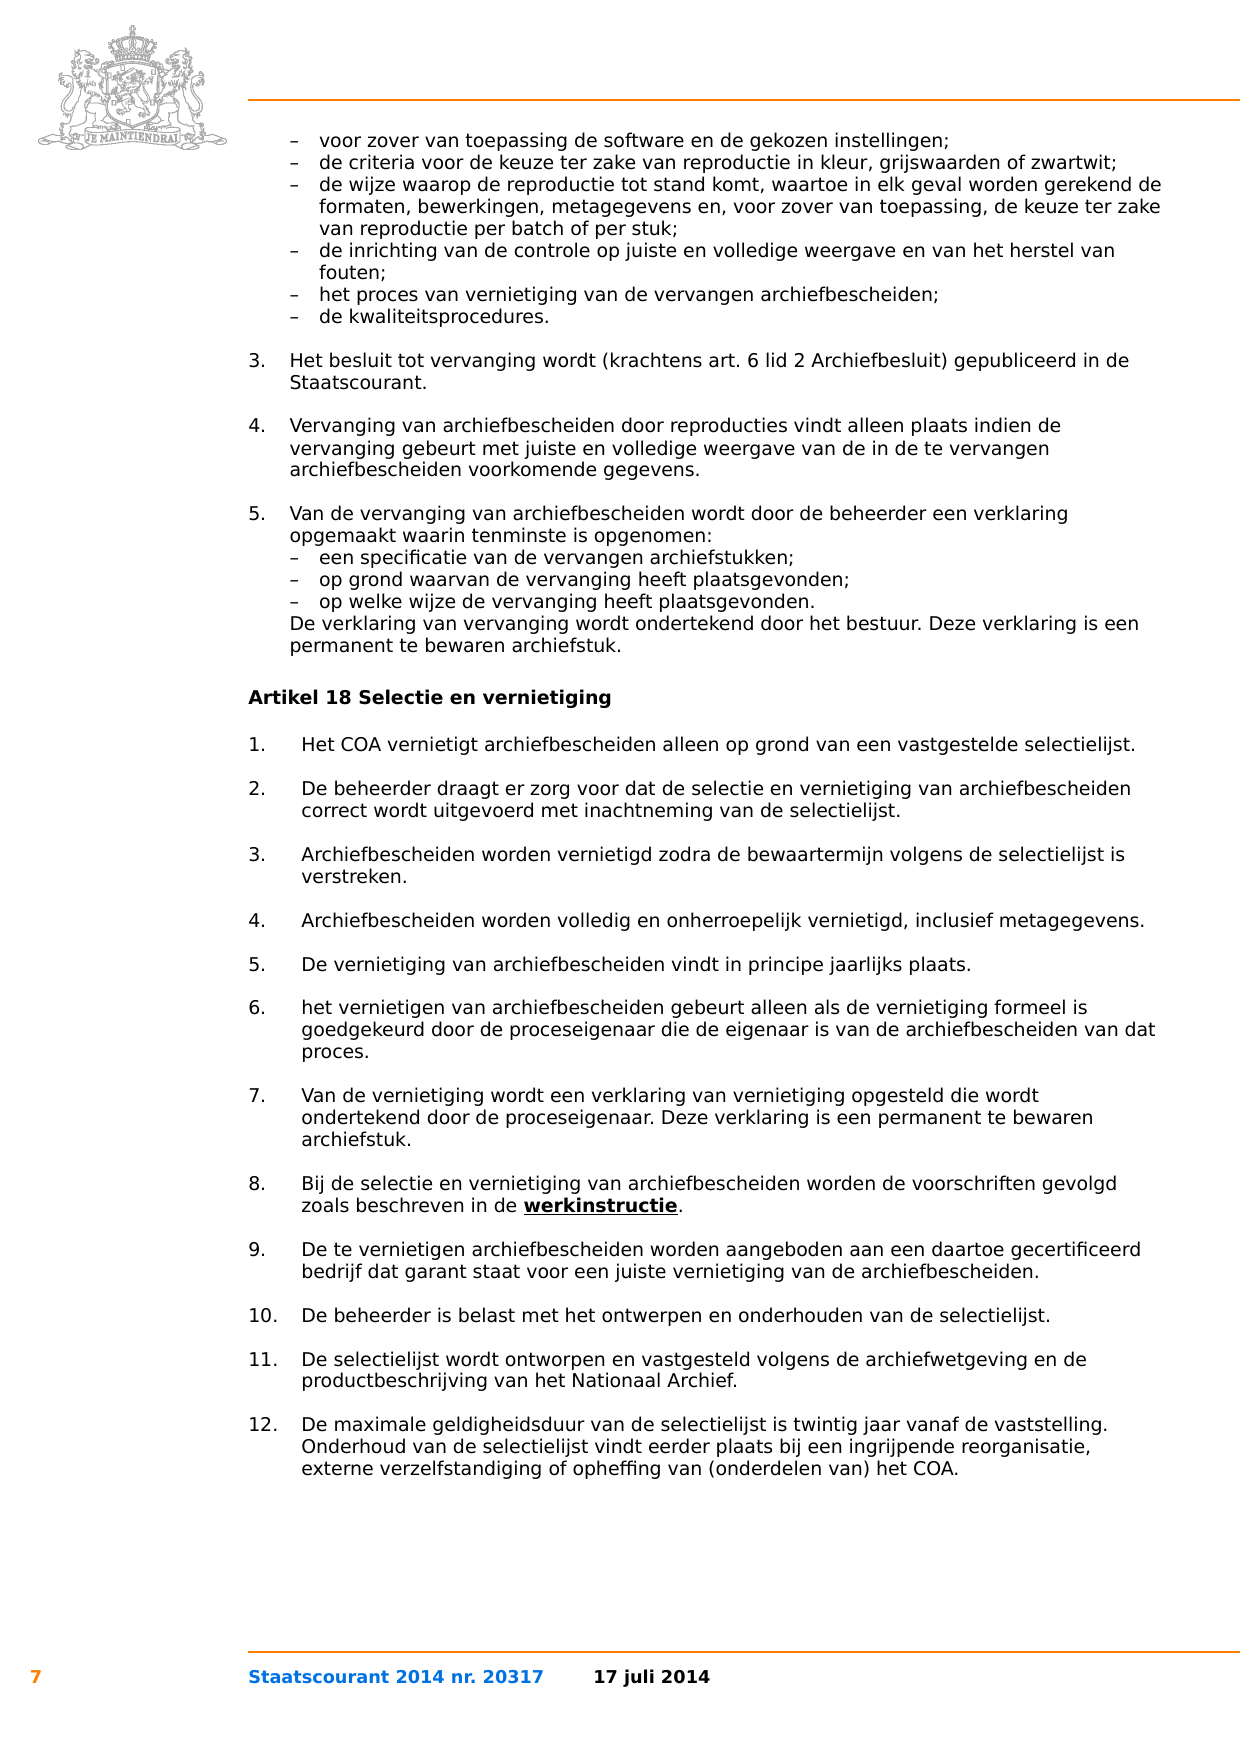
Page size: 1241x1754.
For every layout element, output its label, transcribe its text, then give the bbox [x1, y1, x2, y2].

text 7. Van de vernietiging wordt een verklaring van vernietiging opgesteld die wordt ondertekend door de proceseigenaar. Deze verklaring is een permanent te bewaren archiefstuk. [248, 1085, 1163, 1151]
text – op welke wijze de vervanging heeft plaatsgevonden. [289, 591, 1163, 613]
text 3. Het besluit tot vervanging wordt (krachtens art. 6 lid 2 Archiefbesluit) gepubliceerd in de Staatscourant. [248, 349, 1163, 393]
text 2. De beheerder draagt er zorg voor dat de selectie en vernietiging van archiefbescheiden correct wordt uitgevoerd met inachtneming van de selectielijst. [248, 778, 1163, 822]
text – een specificatie van de vervangen archiefstukken; [289, 547, 1163, 569]
text – het proces van vernietiging van de vervangen archiefbescheiden; [289, 284, 1163, 306]
text 3. Archiefbescheiden worden vernietigd zodra de bewaartermijn volgens de selectielijst is verstreken. [248, 844, 1163, 888]
text 1. Het COA vernietigt archiefbescheiden alleen op grond van een vastgestelde selectielijst. [248, 734, 1163, 756]
text – op grond waarvan de vervanging heeft plaatsgevonden; [289, 569, 1163, 591]
text 8. Bij de selectie en vernietiging van archiefbescheiden worden de voorschriften gevolgd zoals beschreven in de werkinstructie. [248, 1173, 1163, 1217]
text 12. De maximale geldigheidsduur van de selectielijst is twintig jaar vanaf de vaststelling. Onderhoud van de selectielijst vindt eerder plaats bij een ingrijpende reorganisatie, externe verzelfstandiging of opheffing van (onderdelen van) het COA. [248, 1414, 1163, 1480]
text 6. het vernietigen van archiefbescheiden gebeurt alleen als de vernietiging formeel is goedgekeurd door de proceseigenaar die de eigenaar is van de archiefbescheiden van dat proces. [248, 997, 1163, 1063]
text 11. De selectielijst wordt ontworpen en vastgesteld volgens de archiefwetgeving en de productbeschrijving van het Nationaal Archief. [248, 1348, 1163, 1392]
text – de kwaliteitsprocedures. [289, 306, 1163, 328]
text – de criteria voor de keuze ter zake van reproductie in kleur, grijswaarden of zwartwit; [289, 152, 1163, 174]
text 5. De vernietiging van archiefbescheiden vindt in principe jaarlijks plaats. [248, 953, 1163, 975]
text 5. Van de vervanging van archiefbescheiden wordt door de beheerder een verklaring opgemaakt waarin tenminste is opgenomen: [248, 503, 1163, 547]
text 10. De beheerder is belast met het ontwerpen en onderhouden van de selectielijst. [248, 1304, 1163, 1327]
text – voor zover van toepassing de software en de gekozen instellingen; [289, 130, 1163, 152]
picture [38, 25, 227, 150]
text 4. Vervanging van archiefbescheiden door reproducties vindt alleen plaats indien de vervanging gebeurt met juiste en volledige weergave van de in de te vervangen archiefbescheiden voorkomende gegevens. [248, 415, 1163, 481]
text – de inrichting van de controle op juiste en volledige weergave en van het herstel van fouten; [289, 240, 1163, 284]
text 9. De te vernietigen archiefbescheiden worden aangeboden aan een daartoe gecertificeerd bedrijf dat garant staat voor een juiste vernietiging van de archiefbescheiden. [248, 1239, 1163, 1283]
text – de wijze waarop de reproductie tot stand komt, waartoe in elk geval worden gerekend de formaten, bewerkingen, metagegevens en, voor zover van toepassing, de keuze ter zake van reproductie per batch of per stuk; [289, 174, 1163, 240]
subtitle Artikel 18 Selectie en vernietiging [248, 687, 1163, 709]
text De verklaring van vervanging wordt ondertekend door het bestuur. Deze verklaring is een permanent te bewaren archiefstuk. [289, 613, 1163, 657]
text 4. Archiefbescheiden worden volledig en onherroepelijk vernietigd, inclusief metagegevens. [248, 909, 1163, 932]
